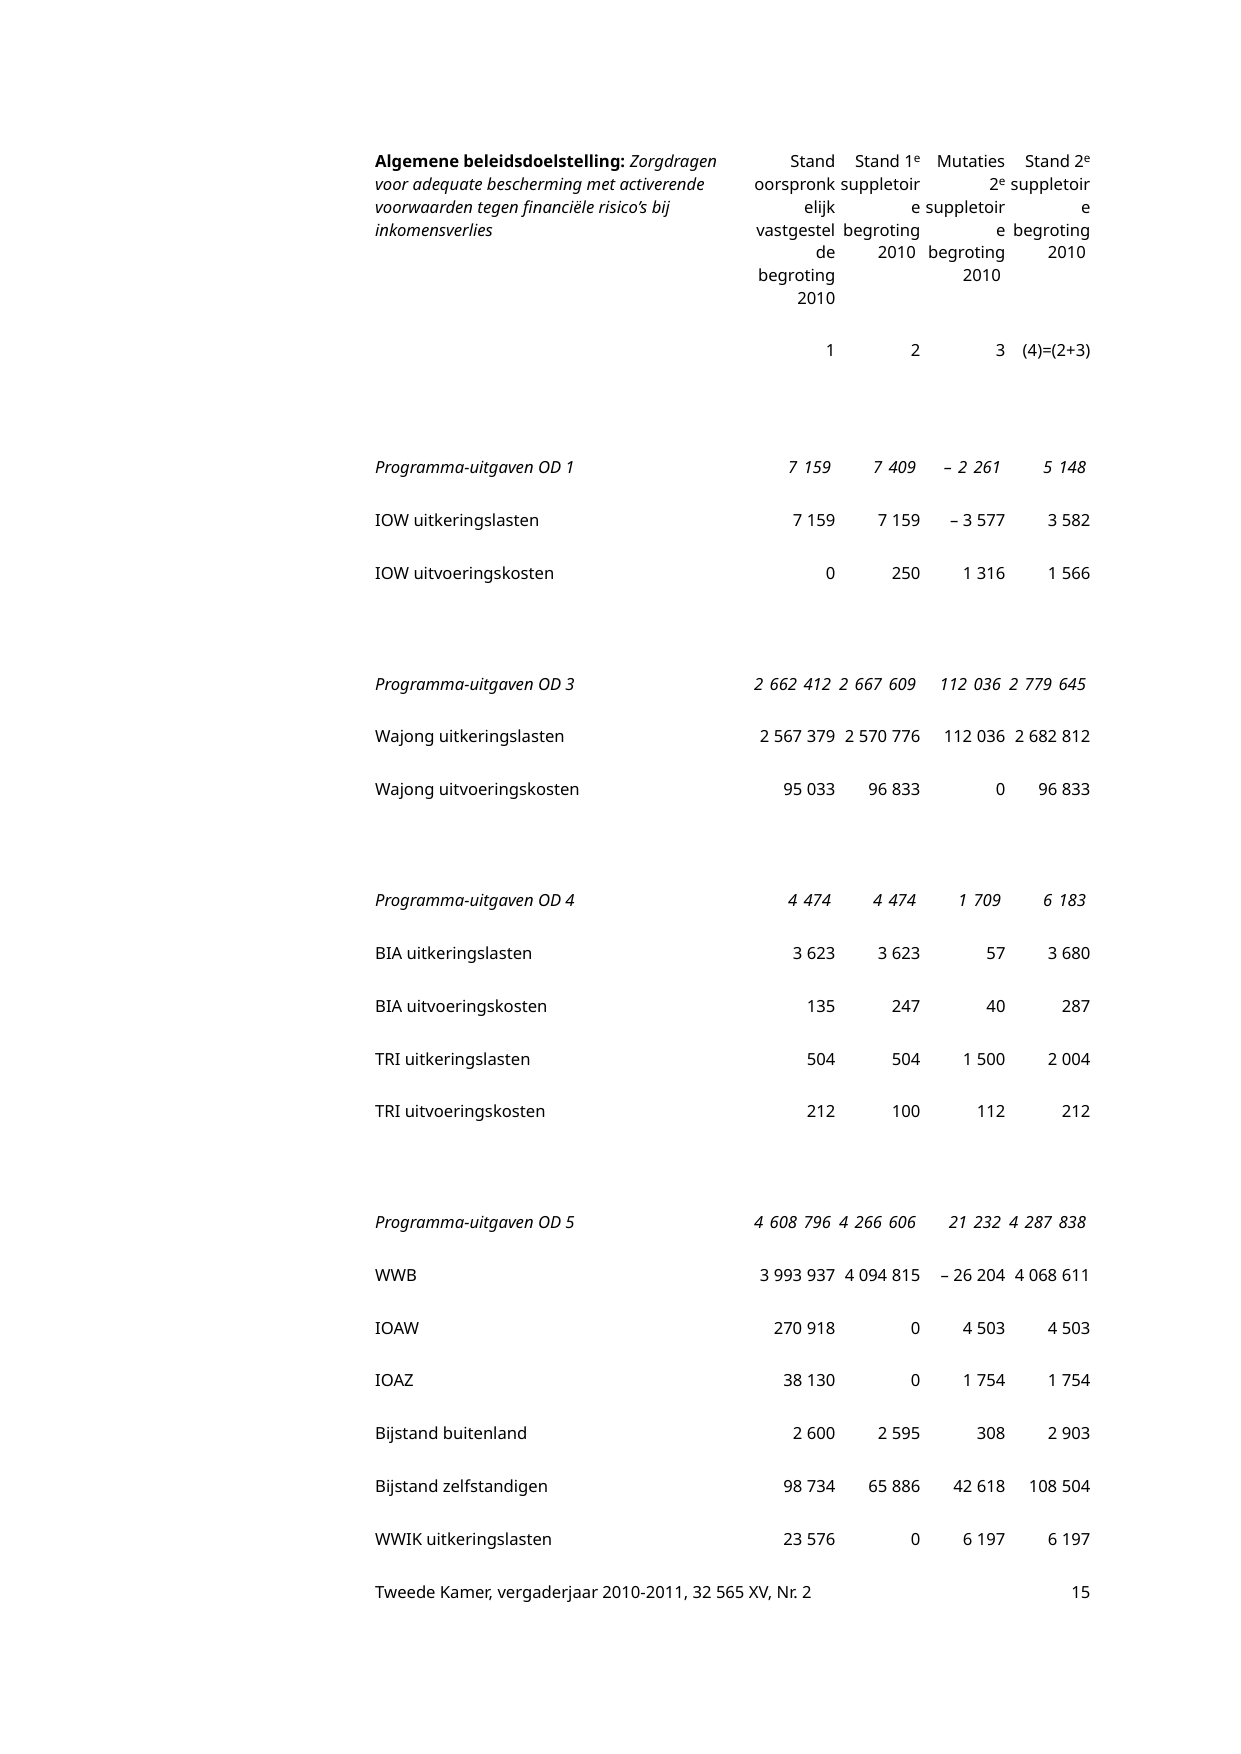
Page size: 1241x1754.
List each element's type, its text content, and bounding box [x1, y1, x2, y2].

table_cell 7 159 [750, 456, 835, 508]
table_cell [835, 1153, 920, 1211]
table_cell 4 503 [920, 1316, 1005, 1369]
table_cell 3 [920, 339, 1005, 397]
table_cell 2 600 [750, 1422, 835, 1474]
table_cell [1005, 1153, 1090, 1211]
table_header Mutaties 2e suppletoire begroting 2010 [920, 150, 1005, 339]
table_cell 0 [920, 778, 1005, 831]
table_cell 65 886 [835, 1475, 920, 1527]
table_cell Programma-uitgaven OD 4 [375, 889, 750, 942]
table_cell 7 159 [835, 509, 920, 561]
table_cell 5 148 [1005, 456, 1090, 508]
table_cell 2 667 609 [835, 673, 920, 725]
table_cell 4 503 [1005, 1316, 1090, 1369]
table_cell BIA uitkeringslasten [375, 942, 750, 994]
table_cell Bijstand buitenland [375, 1422, 750, 1474]
table_cell WWB [375, 1264, 750, 1316]
table_cell 135 [750, 994, 835, 1047]
table_cell 38 130 [750, 1369, 835, 1422]
table_cell 504 [750, 1047, 835, 1100]
table_cell BIA uitvoeringskosten [375, 994, 750, 1047]
table_cell 57 [920, 942, 1005, 994]
table_cell Programma-uitgaven OD 5 [375, 1211, 750, 1264]
table_cell TRI uitvoeringskosten [375, 1100, 750, 1152]
table_header Stand 2e suppletoire begroting 2010 [1005, 150, 1090, 339]
table_cell [1005, 398, 1090, 456]
table_cell 504 [835, 1047, 920, 1100]
table_cell [920, 1153, 1005, 1211]
table_cell 3 623 [750, 942, 835, 994]
table_cell [835, 398, 920, 456]
table_cell 95 033 [750, 778, 835, 831]
table_cell [375, 614, 750, 672]
table_cell Programma-uitgaven OD 3 [375, 673, 750, 725]
table_cell IOW uitvoeringskosten [375, 561, 750, 614]
table_cell 0 [835, 1369, 920, 1422]
table_cell 42 618 [920, 1475, 1005, 1527]
table_cell 287 [1005, 994, 1090, 1047]
table_cell [750, 398, 835, 456]
table_header Algemene beleidsdoelstelling: Zorgdragen voor adequate bescherming met activerende voorwaarden tegen financiële risico’s bij inkomensverlies [375, 150, 750, 339]
table_cell IOAZ [375, 1369, 750, 1422]
table_cell 4 068 611 [1005, 1264, 1090, 1316]
table_cell Programma-uitgaven OD 1 [375, 456, 750, 508]
table_cell 4 266 606 [835, 1211, 920, 1264]
table_cell 100 [835, 1100, 920, 1152]
table_cell 108 504 [1005, 1475, 1090, 1527]
table_cell 1 316 [920, 561, 1005, 614]
table_cell 1 709 [920, 889, 1005, 942]
table_cell 2 903 [1005, 1422, 1090, 1474]
table_cell 7 159 [750, 509, 835, 561]
table_cell 3 582 [1005, 509, 1090, 561]
table_cell 2 004 [1005, 1047, 1090, 1100]
table_header Stand oorspronkelijk vastgestelde begroting 2010 [750, 150, 835, 339]
table_cell 40 [920, 994, 1005, 1047]
table_cell 3 993 937 [750, 1264, 835, 1316]
table_cell 212 [750, 1100, 835, 1152]
table_cell 21 232 [920, 1211, 1005, 1264]
table_cell 2 570 776 [835, 725, 920, 778]
table_cell (4)=(2+3) [1005, 339, 1090, 397]
table_cell [375, 339, 750, 397]
table_cell 4 094 815 [835, 1264, 920, 1316]
table_cell [1005, 614, 1090, 672]
table_cell [750, 614, 835, 672]
table_cell 1 754 [1005, 1369, 1090, 1422]
table_cell WWIK uitkeringslasten [375, 1527, 750, 1550]
table_cell [375, 831, 750, 889]
table_cell – 3 577 [920, 509, 1005, 561]
table_cell 270 918 [750, 1316, 835, 1369]
table_cell 4 474 [835, 889, 920, 942]
table_cell 96 833 [1005, 778, 1090, 831]
table_cell 2 [835, 339, 920, 397]
table_cell [1005, 831, 1090, 889]
table_cell [750, 831, 835, 889]
table_cell 1 566 [1005, 561, 1090, 614]
table_cell 23 576 [750, 1527, 835, 1550]
table_cell 1 754 [920, 1369, 1005, 1422]
table_cell 3 623 [835, 942, 920, 994]
table_cell 112 036 [920, 673, 1005, 725]
table_cell IOW uitkeringslasten [375, 509, 750, 561]
table_cell 2 595 [835, 1422, 920, 1474]
table_cell 247 [835, 994, 920, 1047]
table_cell 1 500 [920, 1047, 1005, 1100]
table_cell 4 474 [750, 889, 835, 942]
table_cell 0 [835, 1316, 920, 1369]
table_cell 98 734 [750, 1475, 835, 1527]
table_cell Wajong uitvoeringskosten [375, 778, 750, 831]
table_cell [750, 1153, 835, 1211]
table_cell 2 567 379 [750, 725, 835, 778]
table_cell 0 [835, 1527, 920, 1550]
table_cell 2 682 812 [1005, 725, 1090, 778]
table_cell 2 662 412 [750, 673, 835, 725]
table_cell 4 287 838 [1005, 1211, 1090, 1264]
table_cell [920, 398, 1005, 456]
table_cell Wajong uitkeringslasten [375, 725, 750, 778]
table_cell [920, 614, 1005, 672]
table_cell 112 [920, 1100, 1005, 1152]
table_cell – 26 204 [920, 1264, 1005, 1316]
table_cell [835, 831, 920, 889]
table_cell [375, 398, 750, 456]
table_cell 308 [920, 1422, 1005, 1474]
table_cell IOAW [375, 1316, 750, 1369]
table_cell 6 183 [1005, 889, 1090, 942]
table_cell 212 [1005, 1100, 1090, 1152]
table_cell 112 036 [920, 725, 1005, 778]
table_cell [920, 831, 1005, 889]
table_cell 7 409 [835, 456, 920, 508]
table_cell TRI uitkeringslasten [375, 1047, 750, 1100]
table_cell [835, 614, 920, 672]
table_cell 6 197 [920, 1527, 1005, 1550]
table_cell 4 608 796 [750, 1211, 835, 1264]
table_cell [375, 1153, 750, 1211]
table_cell 1 [750, 339, 835, 397]
table_cell 3 680 [1005, 942, 1090, 994]
table_cell 250 [835, 561, 920, 614]
table_cell Bijstand zelfstandigen [375, 1475, 750, 1527]
table_cell 96 833 [835, 778, 920, 831]
table_cell – 2 261 [920, 456, 1005, 508]
table_cell 6 197 [1005, 1527, 1090, 1550]
table_header Stand 1e suppletoire begroting 2010 [835, 150, 920, 339]
table_cell 0 [750, 561, 835, 614]
table_cell 2 779 645 [1005, 673, 1090, 725]
